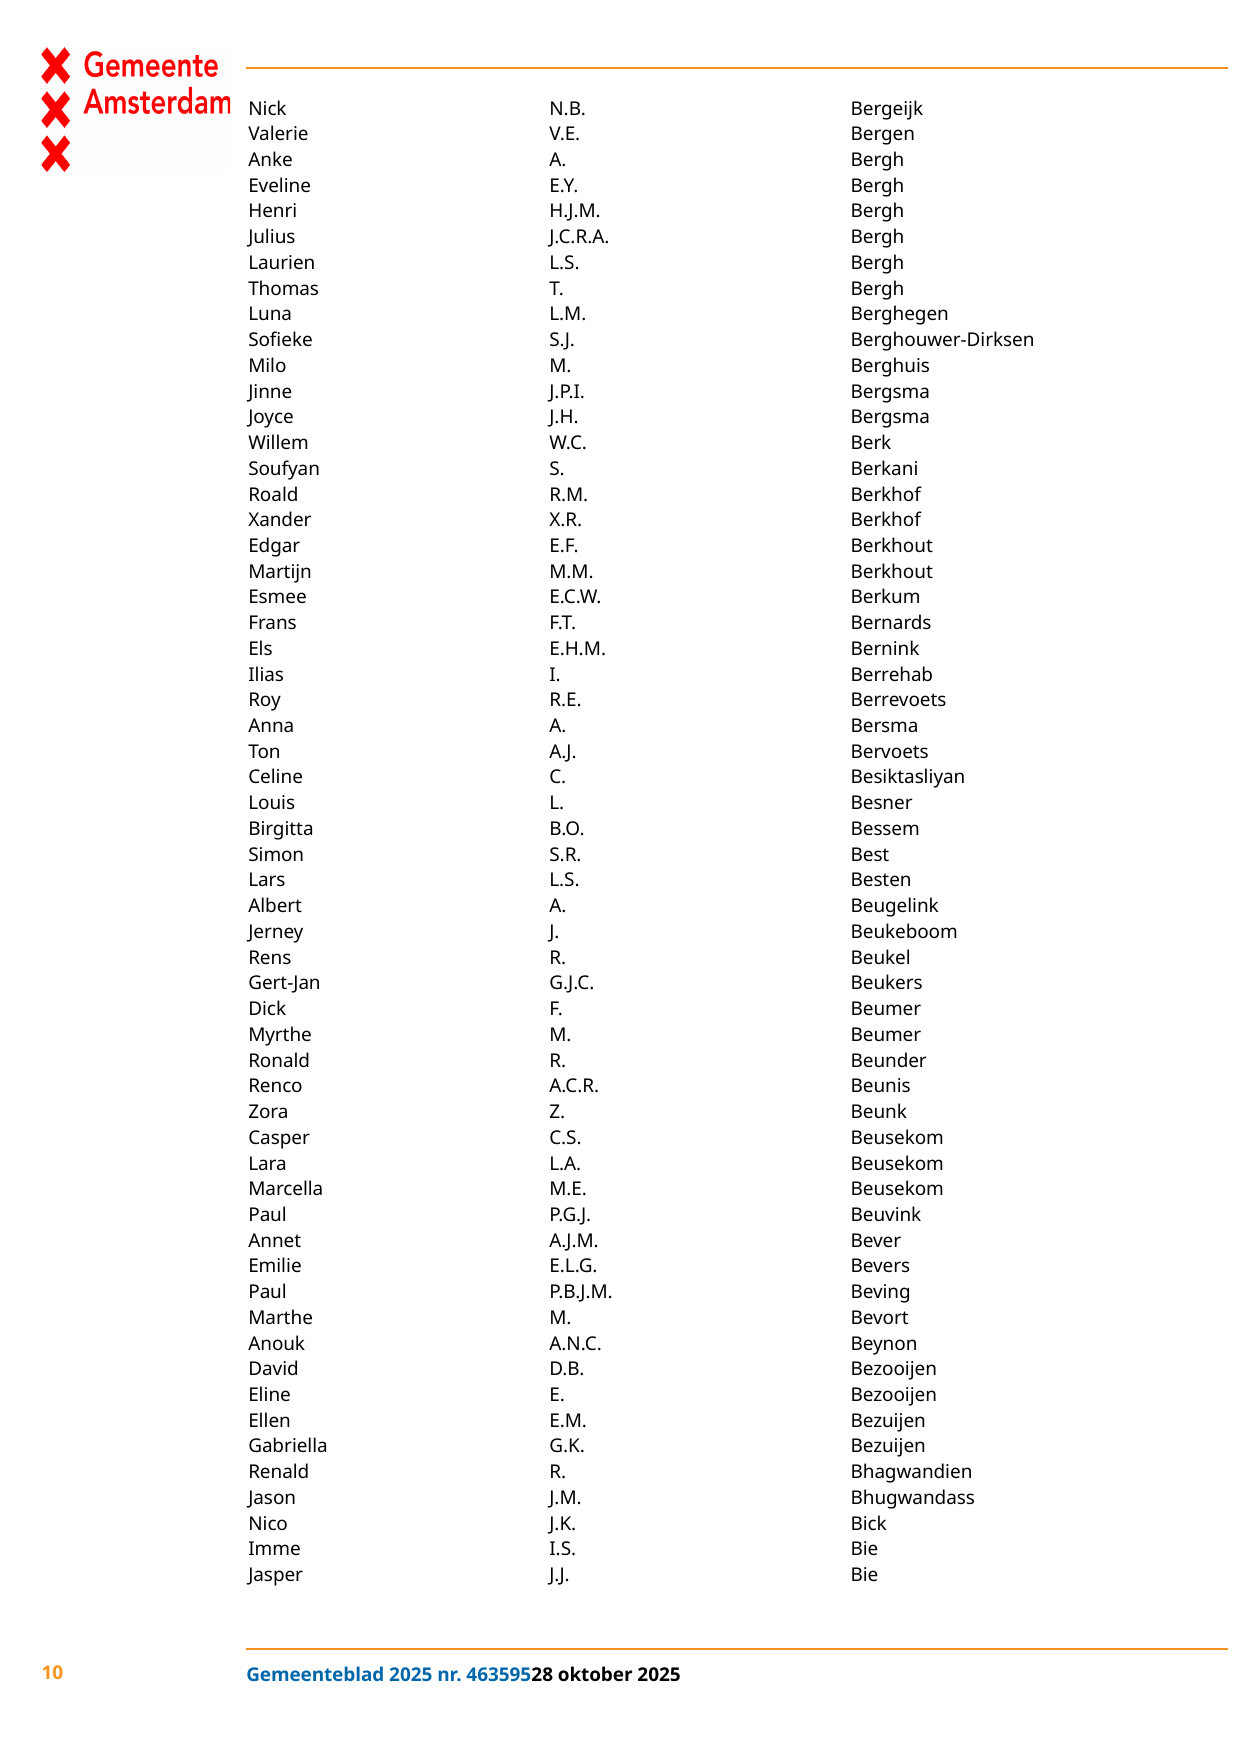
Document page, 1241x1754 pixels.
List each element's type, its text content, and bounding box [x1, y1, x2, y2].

table_cell E.M. [549, 1407, 850, 1433]
table_cell E.C.W. [549, 584, 850, 609]
table_cell Best [850, 841, 1152, 867]
table_cell C.S. [549, 1124, 850, 1150]
table_cell Els [248, 635, 549, 661]
table_cell Berkhof [850, 506, 1152, 532]
table_cell Willem [248, 429, 549, 455]
table_cell Joyce [248, 404, 549, 429]
table_cell E. [549, 1381, 850, 1407]
table_cell M.M. [549, 558, 850, 584]
table_cell Zora [248, 1098, 549, 1124]
table_cell Bergh [850, 198, 1152, 223]
table_cell L.M. [549, 301, 850, 326]
table_cell P.G.J. [549, 1201, 850, 1227]
table_cell M.E. [549, 1175, 850, 1201]
table_cell L.S. [549, 249, 850, 275]
table_cell Jason [248, 1484, 549, 1510]
table_cell Berkum [850, 584, 1152, 609]
table_cell D.B. [549, 1356, 850, 1381]
table_cell Julius [248, 224, 549, 249]
table_cell Bergh [850, 275, 1152, 301]
table_cell Beusekom [850, 1150, 1152, 1175]
table_cell L. [549, 790, 850, 815]
table_cell Bergsma [850, 404, 1152, 429]
table_cell A.N.C. [549, 1330, 850, 1356]
table_cell Bersma [850, 712, 1152, 738]
table_cell Sofieke [248, 326, 549, 352]
table_cell Dick [248, 995, 549, 1021]
table_cell Emilie [248, 1253, 549, 1278]
table_cell Edgar [248, 532, 549, 558]
table_cell Berk [850, 429, 1152, 455]
table_cell Myrthe [248, 1021, 549, 1047]
table_cell Bevers [850, 1253, 1152, 1278]
table_cell M. [549, 1021, 850, 1047]
table_cell N.B. [549, 95, 850, 121]
table_cell R.E. [549, 687, 850, 712]
table_cell Frans [248, 609, 549, 635]
table_cell Berkani [850, 455, 1152, 481]
table_cell Celine [248, 764, 549, 789]
table_cell J.J. [549, 1561, 850, 1587]
table_cell S.R. [549, 841, 850, 867]
table_cell Bervoets [850, 738, 1152, 764]
table_cell Milo [248, 352, 549, 378]
table_cell Rens [248, 944, 549, 969]
table_cell Louis [248, 790, 549, 815]
table_cell Bezuijen [850, 1433, 1152, 1458]
table_cell Beuvink [850, 1201, 1152, 1227]
table_cell Valerie [248, 121, 549, 146]
table_cell Roald [248, 481, 549, 506]
table_cell Martijn [248, 558, 549, 584]
table_cell Marcella [248, 1175, 549, 1201]
table_cell Casper [248, 1124, 549, 1150]
table_cell J.M. [549, 1484, 850, 1510]
table_cell Anke [248, 146, 549, 172]
table_cell Anouk [248, 1330, 549, 1356]
table_cell Jasper [248, 1561, 549, 1587]
table_cell Beumer [850, 995, 1152, 1021]
table_cell Imme [248, 1536, 549, 1561]
table_cell Berghegen [850, 301, 1152, 326]
table_cell Gabriella [248, 1433, 549, 1458]
table_cell I.S. [549, 1536, 850, 1561]
table_cell Bergen [850, 121, 1152, 146]
table_cell Nico [248, 1510, 549, 1536]
table_cell Bhagwandien [850, 1459, 1152, 1484]
table_cell P.B.J.M. [549, 1278, 850, 1304]
table_cell H.J.M. [549, 198, 850, 223]
table_cell Berghuis [850, 352, 1152, 378]
table_cell Annet [248, 1227, 549, 1253]
table_cell Beukeboom [850, 918, 1152, 944]
table_cell Lars [248, 867, 549, 892]
table_cell Bezuijen [850, 1407, 1152, 1433]
table_cell Simon [248, 841, 549, 867]
table_cell Beukel [850, 944, 1152, 969]
table_cell Gert-Jan [248, 970, 549, 995]
table_cell A. [549, 146, 850, 172]
table_cell Bessem [850, 815, 1152, 841]
table_cell Bevort [850, 1304, 1152, 1330]
table_cell Renald [248, 1459, 549, 1484]
table_cell Luna [248, 301, 549, 326]
table_cell Bergh [850, 172, 1152, 198]
table_cell R. [549, 944, 850, 969]
table_cell Henri [248, 198, 549, 223]
table_cell Eveline [248, 172, 549, 198]
table_cell L.S. [549, 867, 850, 892]
table_cell Beving [850, 1278, 1152, 1304]
table_cell Bhugwandass [850, 1484, 1152, 1510]
table_cell Albert [248, 893, 549, 918]
table_cell G.K. [549, 1433, 850, 1458]
table_cell E.Y. [549, 172, 850, 198]
table_cell Bie [850, 1536, 1152, 1561]
table_cell Z. [549, 1098, 850, 1124]
table_cell Beusekom [850, 1124, 1152, 1150]
table_cell Bergeijk [850, 95, 1152, 121]
table_cell Berkhout [850, 558, 1152, 584]
table_cell T. [549, 275, 850, 301]
table_cell Bezooijen [850, 1381, 1152, 1407]
table_cell Beynon [850, 1330, 1152, 1356]
table_cell E.F. [549, 532, 850, 558]
picture [41, 47, 231, 172]
table_cell Thomas [248, 275, 549, 301]
table_cell Beunis [850, 1073, 1152, 1098]
table_cell Laurien [248, 249, 549, 275]
table_cell V.E. [549, 121, 850, 146]
table_cell J.C.R.A. [549, 224, 850, 249]
table_cell Renco [248, 1073, 549, 1098]
table_cell Birgitta [248, 815, 549, 841]
table_cell Roy [248, 687, 549, 712]
table_cell B.O. [549, 815, 850, 841]
table_cell E.L.G. [549, 1253, 850, 1278]
table_cell C. [549, 764, 850, 789]
table_cell Eline [248, 1381, 549, 1407]
table_cell Bernink [850, 635, 1152, 661]
table_cell Berkhout [850, 532, 1152, 558]
table_cell R. [549, 1459, 850, 1484]
table_cell J.K. [549, 1510, 850, 1536]
table_cell Esmee [248, 584, 549, 609]
table_cell Nick [248, 95, 549, 121]
table_cell Ton [248, 738, 549, 764]
table_cell Bernards [850, 609, 1152, 635]
table_cell Jerney [248, 918, 549, 944]
table_cell J. [549, 918, 850, 944]
table_cell A. [549, 893, 850, 918]
table_cell Berrevoets [850, 687, 1152, 712]
table_cell A.C.R. [549, 1073, 850, 1098]
table_cell Berkhof [850, 481, 1152, 506]
table_cell S. [549, 455, 850, 481]
table_cell Ilias [248, 661, 549, 687]
table_cell S.J. [549, 326, 850, 352]
table_cell Anna [248, 712, 549, 738]
table_cell Bezooijen [850, 1356, 1152, 1381]
table_cell Xander [248, 506, 549, 532]
table_cell Bergh [850, 146, 1152, 172]
table_cell David [248, 1356, 549, 1381]
table_cell Bie [850, 1561, 1152, 1587]
table_cell Besten [850, 867, 1152, 892]
table_cell Bergsma [850, 378, 1152, 403]
table_cell Paul [248, 1278, 549, 1304]
table_cell W.C. [549, 429, 850, 455]
table_cell Bergh [850, 224, 1152, 249]
table_cell Marthe [248, 1304, 549, 1330]
table_cell Soufyan [248, 455, 549, 481]
table_cell F.T. [549, 609, 850, 635]
table_cell Berghouwer-Dirksen [850, 326, 1152, 352]
table_cell Ellen [248, 1407, 549, 1433]
table_cell M. [549, 1304, 850, 1330]
table_cell Beugelink [850, 893, 1152, 918]
table_cell R.M. [549, 481, 850, 506]
table_cell Bick [850, 1510, 1152, 1536]
table_cell J.P.I. [549, 378, 850, 403]
table_cell F. [549, 995, 850, 1021]
table_cell Paul [248, 1201, 549, 1227]
table_cell A.J. [549, 738, 850, 764]
table_cell Besner [850, 790, 1152, 815]
table_cell Ronald [248, 1047, 549, 1072]
table_cell R. [549, 1047, 850, 1072]
table_cell I. [549, 661, 850, 687]
table_cell E.H.M. [549, 635, 850, 661]
table_cell L.A. [549, 1150, 850, 1175]
table_cell G.J.C. [549, 970, 850, 995]
table_cell Beusekom [850, 1175, 1152, 1201]
table_cell Beunk [850, 1098, 1152, 1124]
table_cell Beukers [850, 970, 1152, 995]
table_cell Lara [248, 1150, 549, 1175]
table_cell Beumer [850, 1021, 1152, 1047]
table_cell X.R. [549, 506, 850, 532]
table_cell Beunder [850, 1047, 1152, 1072]
table_cell J.H. [549, 404, 850, 429]
table_cell M. [549, 352, 850, 378]
table_cell Besiktasliyan [850, 764, 1152, 789]
table_cell A.J.M. [549, 1227, 850, 1253]
table_cell Bergh [850, 249, 1152, 275]
table_cell A. [549, 712, 850, 738]
table_cell Jinne [248, 378, 549, 403]
table_cell Berrehab [850, 661, 1152, 687]
table_cell Bever [850, 1227, 1152, 1253]
